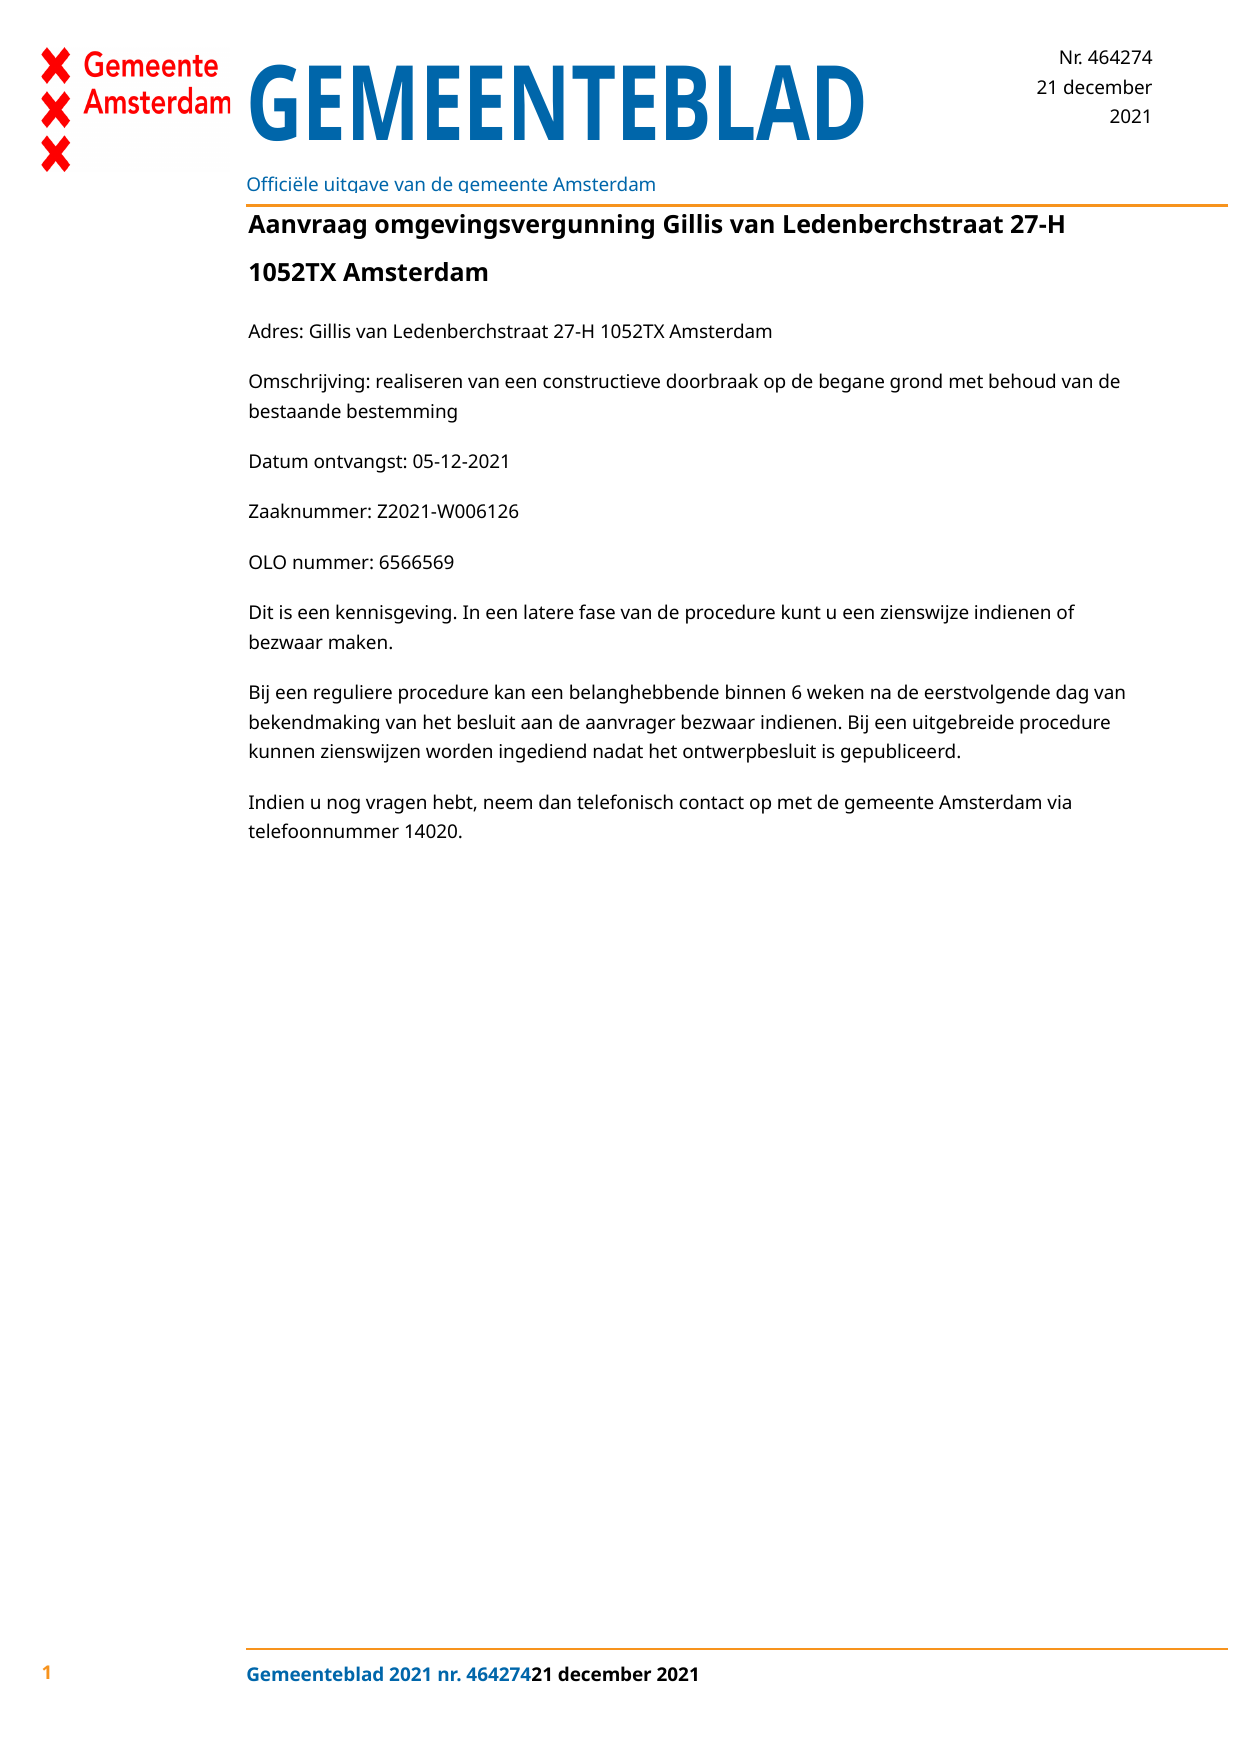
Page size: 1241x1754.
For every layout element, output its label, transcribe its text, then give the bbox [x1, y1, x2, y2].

text Zaaknummer: Z2021-W006126 [248, 499, 1152, 524]
text Aanvraag omgevingsvergunning Gillis van Ledenberchstraat 27-H 1052TX Amsterdam [248, 207, 1152, 288]
text Bij een reguliere procedure kan een belanghebbende binnen 6 weken na de eerstvolgende dag van bekendmaking van het besluit aan de aanvrager bezwaar indienen. Bij een uitgebreide procedure kunnen zienswijzen worden ingediend nadat het ontwerpbesluit is gepubliceerd. [248, 679, 1152, 764]
text Omschrijving: realiseren van een constructieve doorbraak op de begane grond met behoud van de bestaande bestemming [248, 368, 1152, 424]
text Adres: Gillis van Ledenberchstraat 27-H 1052TX Amsterdam [248, 318, 1152, 344]
text Datum ontvangst: 05-12-2021 [248, 448, 1152, 474]
picture [41, 47, 231, 172]
text Dit is een kennisgeving. In een latere fase van de procedure kunt u een zienswijze indienen of bezwaar maken. [248, 599, 1152, 655]
text OLO nummer: 6566569 [248, 549, 1152, 575]
text Indien u nog vragen hebt, neem dan telefonisch contact op met de gemeente Amsterdam via telefoonnummer 14020. [248, 789, 1152, 844]
